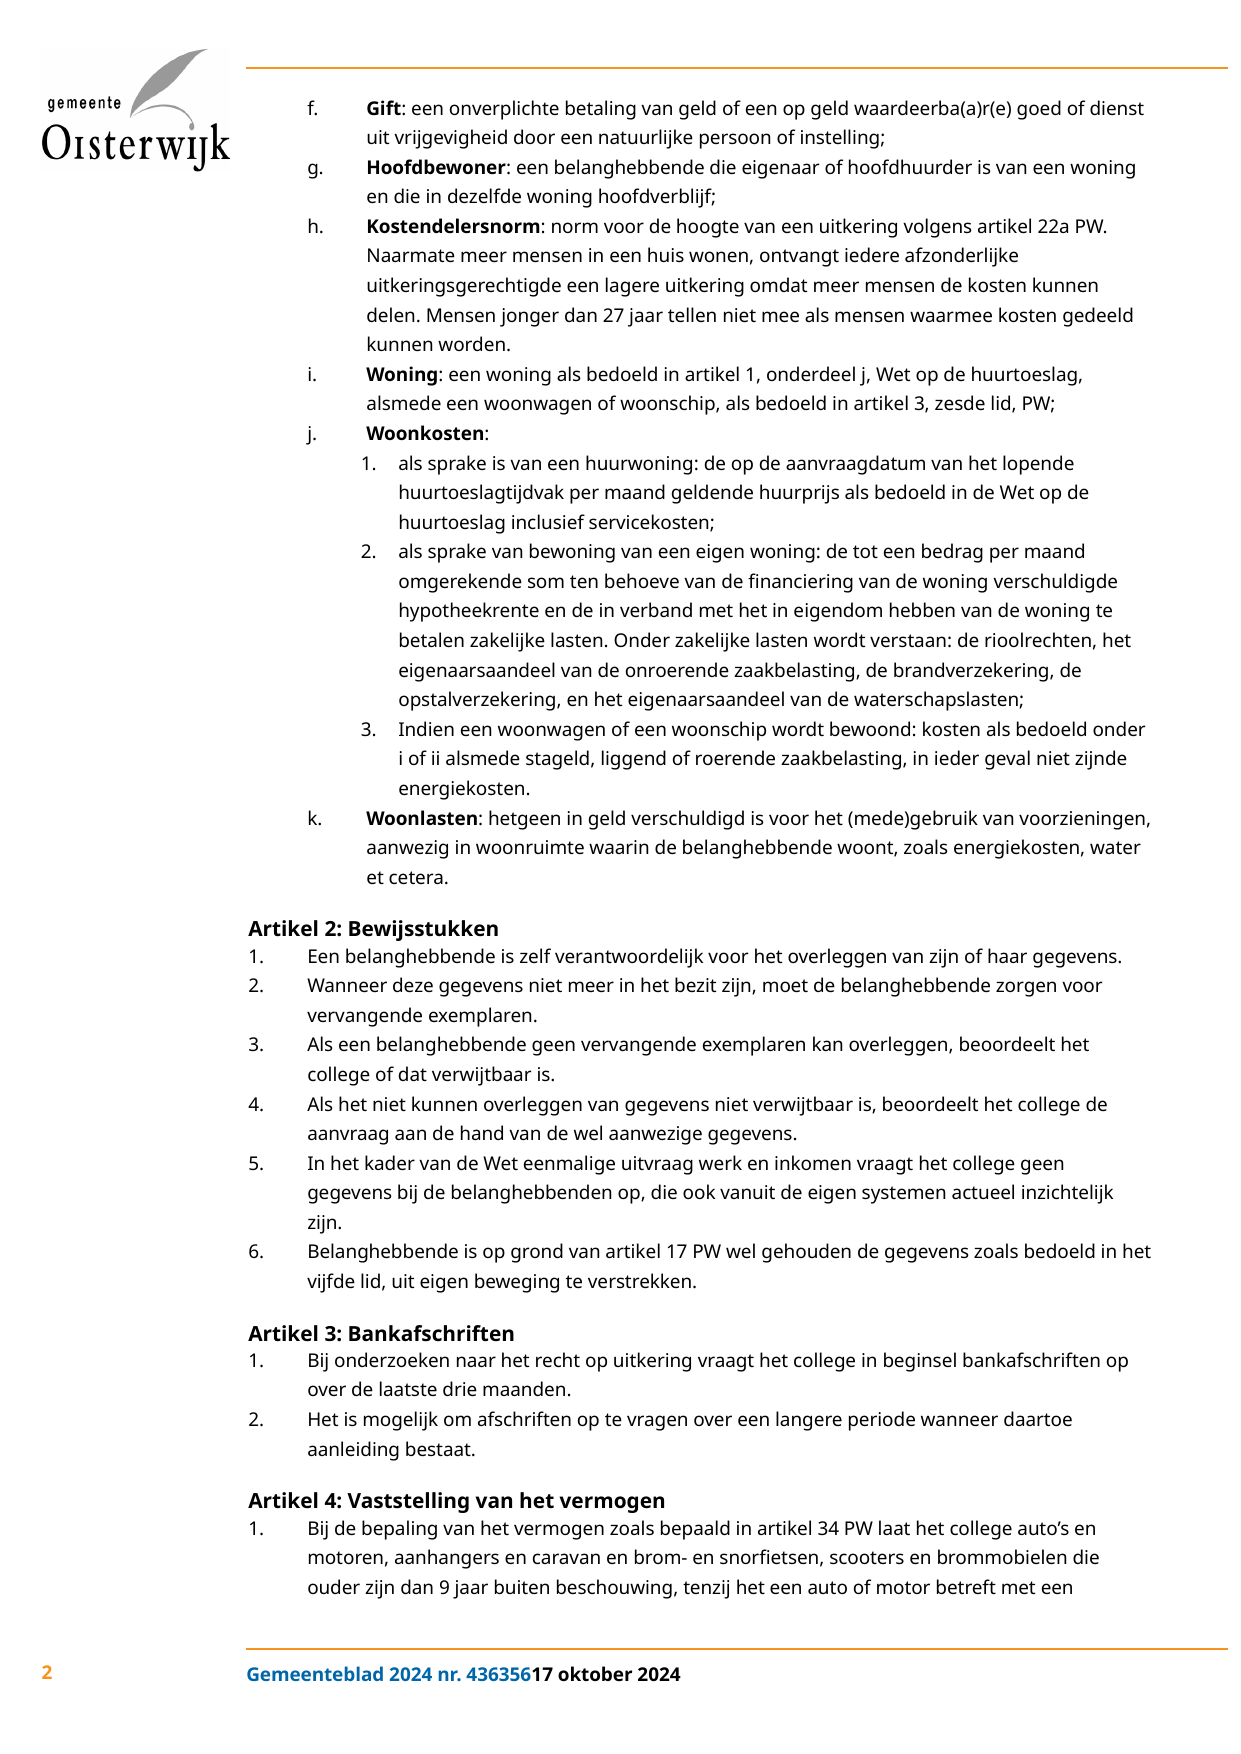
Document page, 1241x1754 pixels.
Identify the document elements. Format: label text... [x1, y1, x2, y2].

list Een belanghebbende is zelf verantwoordelijk voor het overleggen van zijn of haar gegevens. [248, 943, 1152, 968]
list Als het niet kunnen overleggen van gegevens niet verwijtbaar is, beoordeelt het college de aanvraag aan de hand van de wel aanwezige gegevens. [248, 1091, 1152, 1146]
list In het kader van de Wet eenmalige uitvraag werk en inkomen vraagt het college geen gegevens bij de belanghebbenden op, die ook vanuit de eigen systemen actueel inzichtelijk zijn. [248, 1150, 1152, 1235]
list Indien een woonwagen of een woonschip wordt bewoond: kosten als bedoeld onder i of ii alsmede stageld, liggend of roerende zaakbelasting, in ieder geval niet zijnde energiekosten. [361, 716, 1152, 801]
list Bij onderzoeken naar het recht op uitkering vraagt het college in beginsel bankafschriften op over de laatste drie maanden. [248, 1347, 1152, 1402]
list Kostendelersnorm: norm voor de hoogte van een uitkering volgens artikel 22a PW. Naarmate meer mensen in een huis wonen, ontvangt iedere afzonderlijke uitkeringsgerechtigde een lagere uitkering omdat meer mensen de kosten kunnen delen. Mensen jonger dan 27 jaar tellen niet mee als mensen waarmee kosten gedeeld kunnen worden. [307, 213, 1152, 357]
text Artikel 3: Bankafschriften [248, 1319, 1152, 1347]
list Bij de bepaling van het vermogen zoals bepaald in artikel 34 PW laat het college auto’s en motoren, aanhangers en caravan en brom- en snorfietsen, scooters en brommobielen die ouder zijn dan 9 jaar buiten beschouwing, tenzij het een auto of motor betreft met een [248, 1515, 1152, 1599]
list als sprake van bewoning van een eigen woning: de tot een bedrag per maand omgerekende som ten behoeve van de financiering van de woning verschuldigde hypotheekrente en de in verband met het in eigendom hebben van de woning te betalen zakelijke lasten. Onder zakelijke lasten wordt verstaan: de rioolrechten, het eigenaarsaandeel van de onroerende zaakbelasting, de brandverzekering, de opstalverzekering, en het eigenaarsaandeel van de waterschapslasten; [361, 538, 1152, 712]
list Belanghebbende is op grond van artikel 17 PW wel gehouden de gegevens zoals bedoeld in het vijfde lid, uit eigen beweging te verstrekken. [248, 1239, 1152, 1294]
list Woonkosten: [307, 420, 1152, 446]
text Artikel 2: Bewijsstukken [248, 914, 1152, 943]
list Gift: een onverplichte betaling van geld of een op geld waardeerba(a)r(e) goed of dienst uit vrijgevigheid door een natuurlijke persoon of instelling; [307, 95, 1152, 150]
text Artikel 4: Vaststelling van het vermogen [248, 1486, 1152, 1515]
picture [41, 47, 231, 172]
list Woonlasten: hetgeen in geld verschuldigd is voor het (mede)gebruik van voorzieningen, aanwezig in woonruimte waarin de belanghebbende woont, zoals energiekosten, water et cetera. [307, 805, 1152, 890]
list Wanneer deze gegevens niet meer in het bezit zijn, moet de belanghebbende zorgen voor vervangende exemplaren. [248, 972, 1152, 1028]
list als sprake is van een huurwoning: de op de aanvraagdatum van het lopende huurtoeslagtijdvak per maand geldende huurprijs als bedoeld in de Wet op de huurtoeslag inclusief servicekosten; [361, 450, 1152, 535]
list Als een belanghebbende geen vervangende exemplaren kan overleggen, beoordeelt het college of dat verwijtbaar is. [248, 1032, 1152, 1087]
list Het is mogelijk om afschriften op te vragen over een langere periode wanneer daartoe aanleiding bestaat. [248, 1406, 1152, 1462]
list Woning: een woning als bedoeld in artikel 1, onderdeel j, Wet op de huurtoeslag, alsmede een woonwagen of woonschip, als bedoeld in artikel 3, zesde lid, PW; [307, 361, 1152, 416]
list Hoofdbewoner: een belanghebbende die eigenaar of hoofdhuurder is van een woning en die in dezelfde woning hoofdverblijf; [307, 154, 1152, 209]
